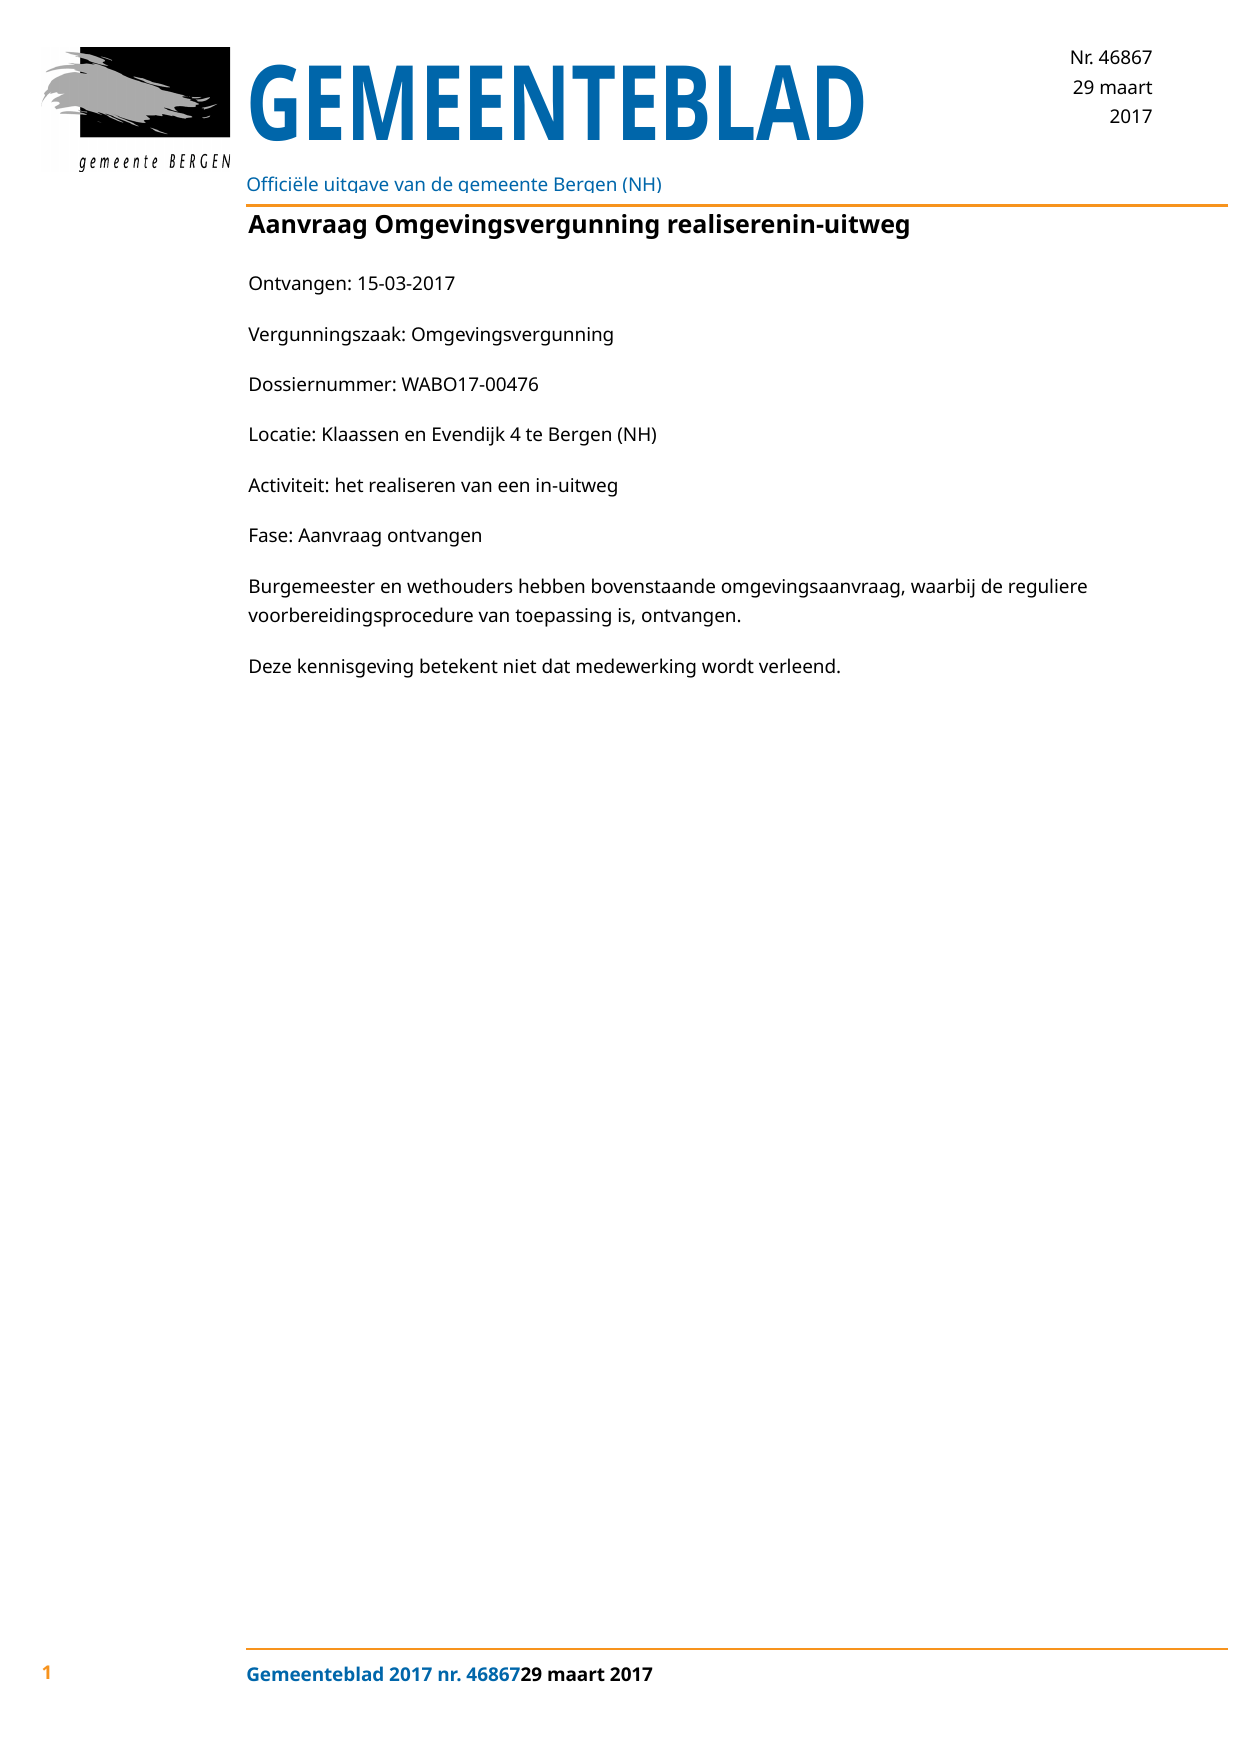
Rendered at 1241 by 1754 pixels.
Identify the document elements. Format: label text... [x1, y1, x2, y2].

text Fase: Aanvraag ontvangen [248, 522, 1152, 548]
text Deze kennisgeving betekent niet dat medewerking wordt verleend. [248, 653, 1152, 678]
picture [41, 47, 231, 172]
text Aanvraag Omgevingsvergunning realiserenin-uitweg [248, 207, 1152, 241]
text Locatie: Klaassen en Evendijk 4 te Bergen (NH) [248, 422, 1152, 447]
text Vergunningszaak: Omgevingsvergunning [248, 321, 1152, 346]
text Dossiernummer: WABO17-00476 [248, 371, 1152, 397]
text Activiteit: het realiseren van een in-uitweg [248, 472, 1152, 498]
text Burgemeester en wethouders hebben bovenstaande omgevingsaanvraag, waarbij de reguliere voorbereidingsprocedure van toepassing is, ontvangen. [248, 573, 1152, 628]
text Ontvangen: 15-03-2017 [248, 270, 1152, 296]
